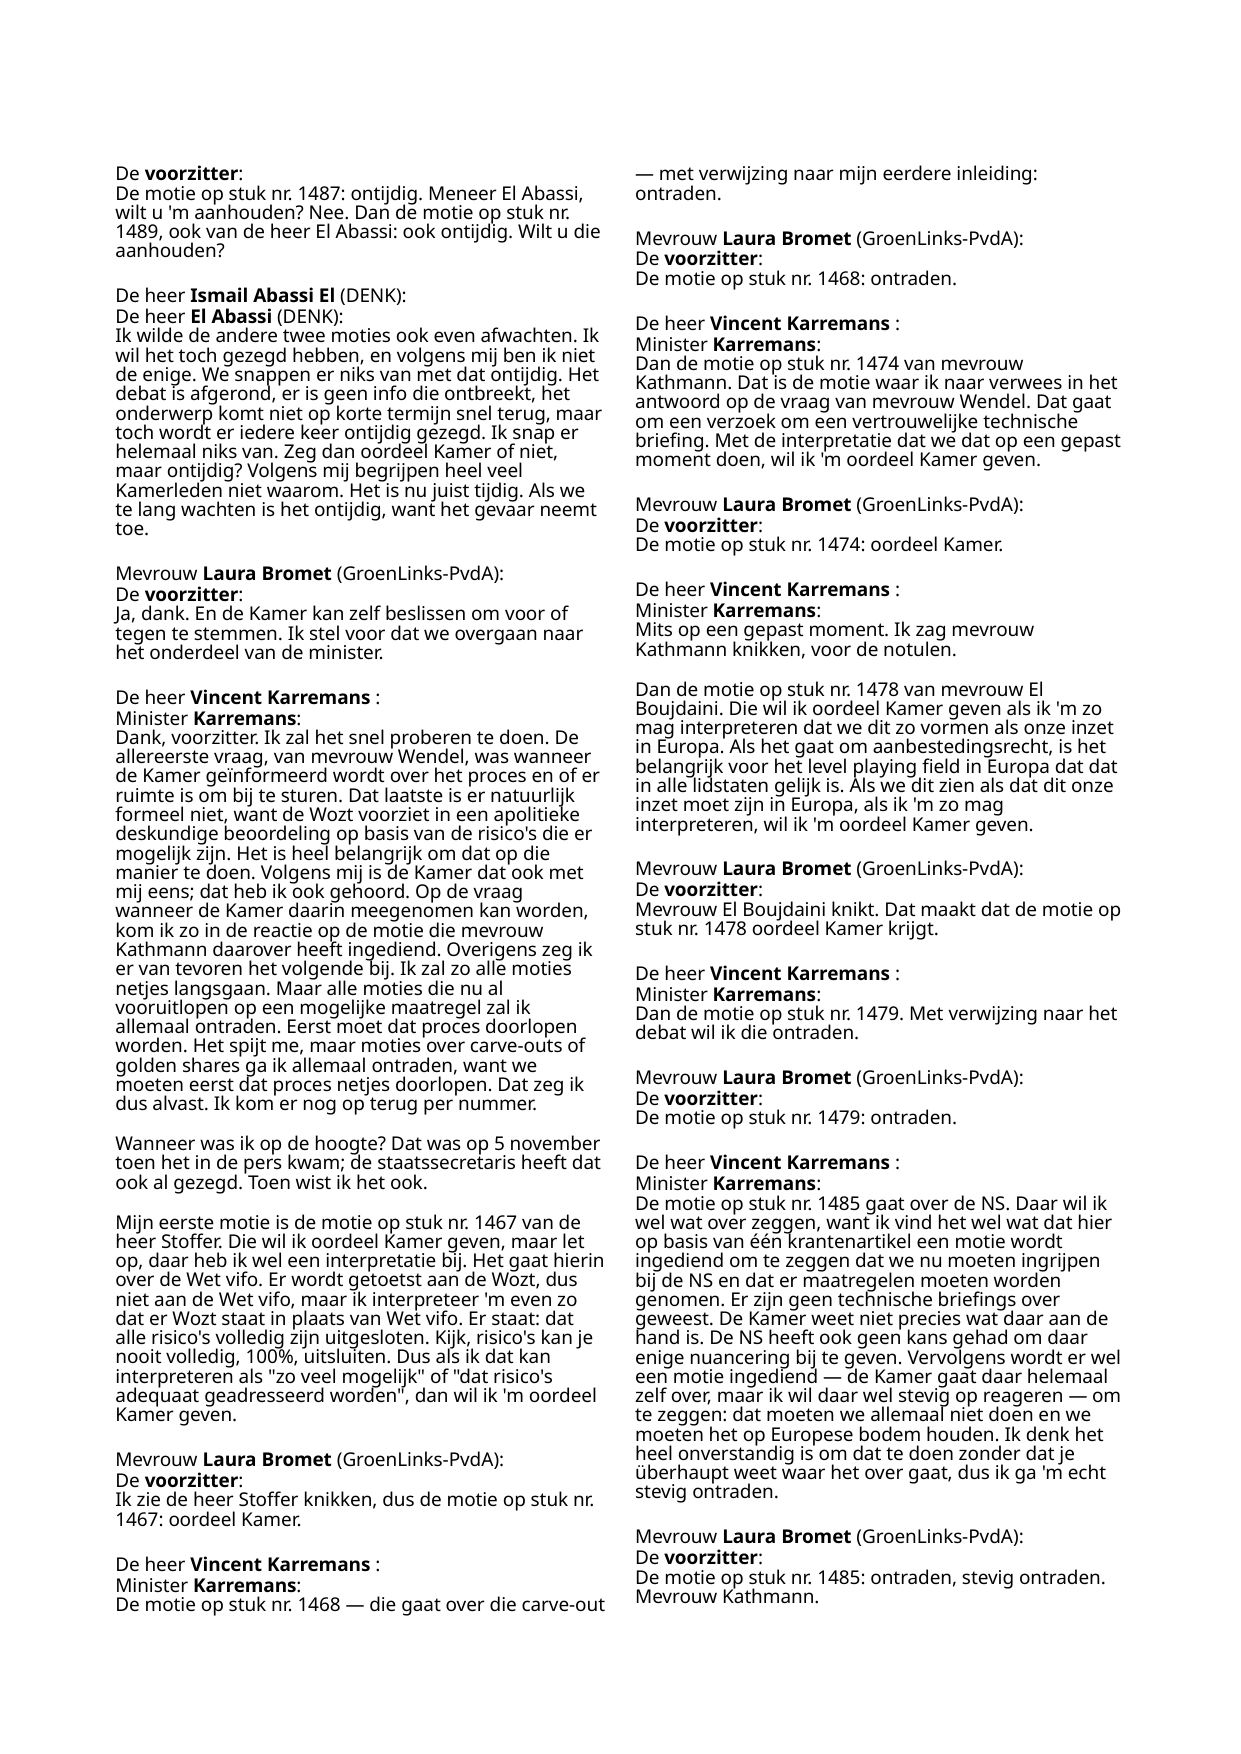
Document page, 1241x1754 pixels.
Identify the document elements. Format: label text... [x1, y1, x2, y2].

text De heer Vincent Karremans : [115, 684, 605, 710]
text Dan de motie op stuk nr. 1474 van mevrouw Kathmann. Dat is de motie waar ik naar verwees in het antwoord op de vraag van mevrouw Wendel. Dat gaat om een verzoek om een vertrouwelijke technische briefing. Met de interpretatie dat we dat op een gepast moment doen, wil ik 'm oordeel Kamer geven. [635, 355, 1125, 470]
text Mevrouw Laura Bromet (GroenLinks-PvdA): [635, 225, 1125, 250]
text De heer Vincent Karremans : [115, 1551, 605, 1577]
text Minister Karremans: [115, 1577, 605, 1596]
text Minister Karremans: [635, 1175, 1125, 1194]
text Minister Karremans: [635, 986, 1125, 1005]
text De heer Vincent Karremans : [635, 1149, 1125, 1175]
text De motie op stuk nr. 1479: ontraden. [635, 1109, 1125, 1129]
text Mevrouw Laura Bromet (GroenLinks-PvdA): [635, 1524, 1125, 1549]
text De voorzitter: [115, 165, 605, 184]
text Ja, dank. En de Kamer kan zelf beslissen om voor of tegen te stemmen. Ik stel voor dat we overgaan naar het onderdeel van de minister. [115, 605, 605, 663]
text Dank, voorzitter. Ik zal het snel proberen te doen. De allereerste vraag, van mevrouw Wendel, was wanneer de Kamer geïnformeerd wordt over het proces en of er ruimte is om bij te sturen. Dat laatste is er natuurlijk formeel niet, want de Wozt voorziet in een apolitieke deskundige beoordeling op basis van de risico's die er mogelijk zijn. Het is heel belangrijk om dat op die manier te doen. Volgens mij is de Kamer dat ook met mij eens; dat heb ik ook gehoord. Op de vraag wanneer de Kamer daarin meegenomen kan worden, kom ik zo in de reactie op de motie die mevrouw Kathmann daarover heeft ingediend. Overigens zeg ik er van tevoren het volgende bij. Ik zal zo alle moties netjes langsgaan. Maar alle moties die nu al vooruitlopen op een mogelijke maatregel zal ik allemaal ontraden. Eerst moet dat proces doorlopen worden. Het spijt me, maar moties over carve-outs of golden shares ga ik allemaal ontraden, want we moeten eerst dat proces netjes doorlopen. Dat zeg ik dus alvast. Ik kom er nog op terug per nummer. [115, 729, 605, 1114]
text Dan de motie op stuk nr. 1479. Met verwijzing naar het debat wil ik die ontraden. [635, 1005, 1125, 1043]
text Mevrouw Laura Bromet (GroenLinks-PvdA): [635, 491, 1125, 517]
text Minister Karremans: [635, 336, 1125, 355]
text Mits op een gepast moment. Ik zag mevrouw Kathmann knikken, voor de notulen. [635, 621, 1125, 660]
text De heer Vincent Karremans : [635, 960, 1125, 986]
text De voorzitter: [635, 517, 1125, 536]
text Ik zie de heer Stoffer knikken, dus de motie op stuk nr. 1467: oordeel Kamer. [115, 1491, 605, 1530]
text De motie op stuk nr. 1485: ontraden, stevig ontraden. Mevrouw Kathmann. [635, 1569, 1125, 1607]
text De motie op stuk nr. 1468: ontraden. [635, 270, 1125, 289]
text Minister Karremans: [635, 602, 1125, 621]
text De voorzitter: [635, 1549, 1125, 1569]
text De motie op stuk nr. 1485 gaat over de NS. Daar wil ik wel wat over zeggen, want ik vind het wel wat dat hier op basis van één krantenartikel een motie wordt ingediend om te zeggen dat we nu moeten ingrijpen bij de NS en dat er maatregelen moeten worden genomen. Er zijn geen technische briefings over geweest. De Kamer weet niet precies wat daar aan de hand is. De NS heeft ook geen kans gehad om daar enige nuancering bij te geven. Vervolgens wordt er wel een motie ingediend — de Kamer gaat daar helemaal zelf over, maar ik wil daar wel stevig op reageren — om te zeggen: dat moeten we allemaal niet doen en we moeten het op Europese bodem houden. Ik denk het heel onverstandig is om dat te doen zonder dat je überhaupt weet waar het over gaat, dus ik ga 'm echt stevig ontraden. [635, 1194, 1125, 1503]
text Mevrouw Laura Bromet (GroenLinks-PvdA): [115, 560, 605, 586]
text — met verwijzing naar mijn eerdere inleiding: ontraden. [635, 165, 1125, 204]
text Mevrouw Laura Bromet (GroenLinks-PvdA): [635, 1064, 1125, 1090]
text De heer El Abassi (DENK): [115, 308, 605, 327]
text Mevrouw Laura Bromet (GroenLinks-PvdA): [635, 856, 1125, 881]
text De voorzitter: [635, 881, 1125, 901]
text De motie op stuk nr. 1474: oordeel Kamer. [635, 536, 1125, 556]
text De heer Ismail Abassi El (DENK): [115, 282, 605, 308]
text De heer Vincent Karremans : [635, 310, 1125, 336]
text De heer Vincent Karremans : [635, 576, 1125, 602]
text Dan de motie op stuk nr. 1478 van mevrouw El Boujdaini. Die wil ik oordeel Kamer geven als ik 'm zo mag interpreteren dat we dit zo vormen als onze inzet in Europa. Als het gaat om aanbestedingsrecht, is het belangrijk voor het level playing field in Europa dat dat in alle lidstaten gelijk is. Als we dit zien als dat dit onze inzet moet zijn in Europa, als ik 'm zo mag interpreteren, wil ik 'm oordeel Kamer geven. [635, 681, 1125, 835]
text Mijn eerste motie is de motie op stuk nr. 1467 van de heer Stoffer. Die wil ik oordeel Kamer geven, maar let op, daar heb ik wel een interpretatie bij. Het gaat hierin over de Wet vifo. Er wordt getoetst aan de Wozt, dus niet aan de Wet vifo, maar ik interpreteer 'm even zo dat er Wozt staat in plaats van Wet vifo. Er staat: dat alle risico's volledig zijn uitgesloten. Kijk, risico's kan je nooit volledig, 100%, uitsluiten. Dus als ik dat kan interpreteren als "zo veel mogelijk" of "dat risico's adequaat geadresseerd worden", dan wil ik 'm oordeel Kamer geven. [115, 1214, 605, 1426]
text Mevrouw Laura Bromet (GroenLinks-PvdA): [115, 1446, 605, 1472]
text Mevrouw El Boujdaini knikt. Dat maakt dat de motie op stuk nr. 1478 oordeel Kamer krijgt. [635, 901, 1125, 939]
text De motie op stuk nr. 1468 — die gaat over die carve-out [115, 1596, 605, 1615]
text Ik wilde de andere twee moties ook even afwachten. Ik wil het toch gezegd hebben, en volgens mij ben ik niet de enige. We snappen er niks van met dat ontijdig. Het debat is afgerond, er is geen info die ontbreekt, het onderwerp komt niet op korte termijn snel terug, maar toch wordt er iedere keer ontijdig gezegd. Ik snap er helemaal niks van. Zeg dan oordeel Kamer of niet, maar ontijdig? Volgens mij begrijpen heel veel Kamerleden niet waarom. Het is nu juist tijdig. Als we te lang wachten is het ontijdig, want het gevaar neemt toe. [115, 327, 605, 539]
text De voorzitter: [635, 250, 1125, 270]
text De motie op stuk nr. 1487: ontijdig. Meneer El Abassi, wilt u 'm aanhouden? Nee. Dan de motie op stuk nr. 1489, ook van de heer El Abassi: ook ontijdig. Wilt u die aanhouden? [115, 184, 605, 262]
text Minister Karremans: [115, 710, 605, 729]
text De voorzitter: [115, 586, 605, 605]
text Wanneer was ik op de hoogte? Dat was op 5 november toen het in de pers kwam; de staatssecretaris heeft dat ook al gezegd. Toen wist ik het ook. [115, 1135, 605, 1193]
text De voorzitter: [115, 1472, 605, 1491]
text De voorzitter: [635, 1090, 1125, 1109]
